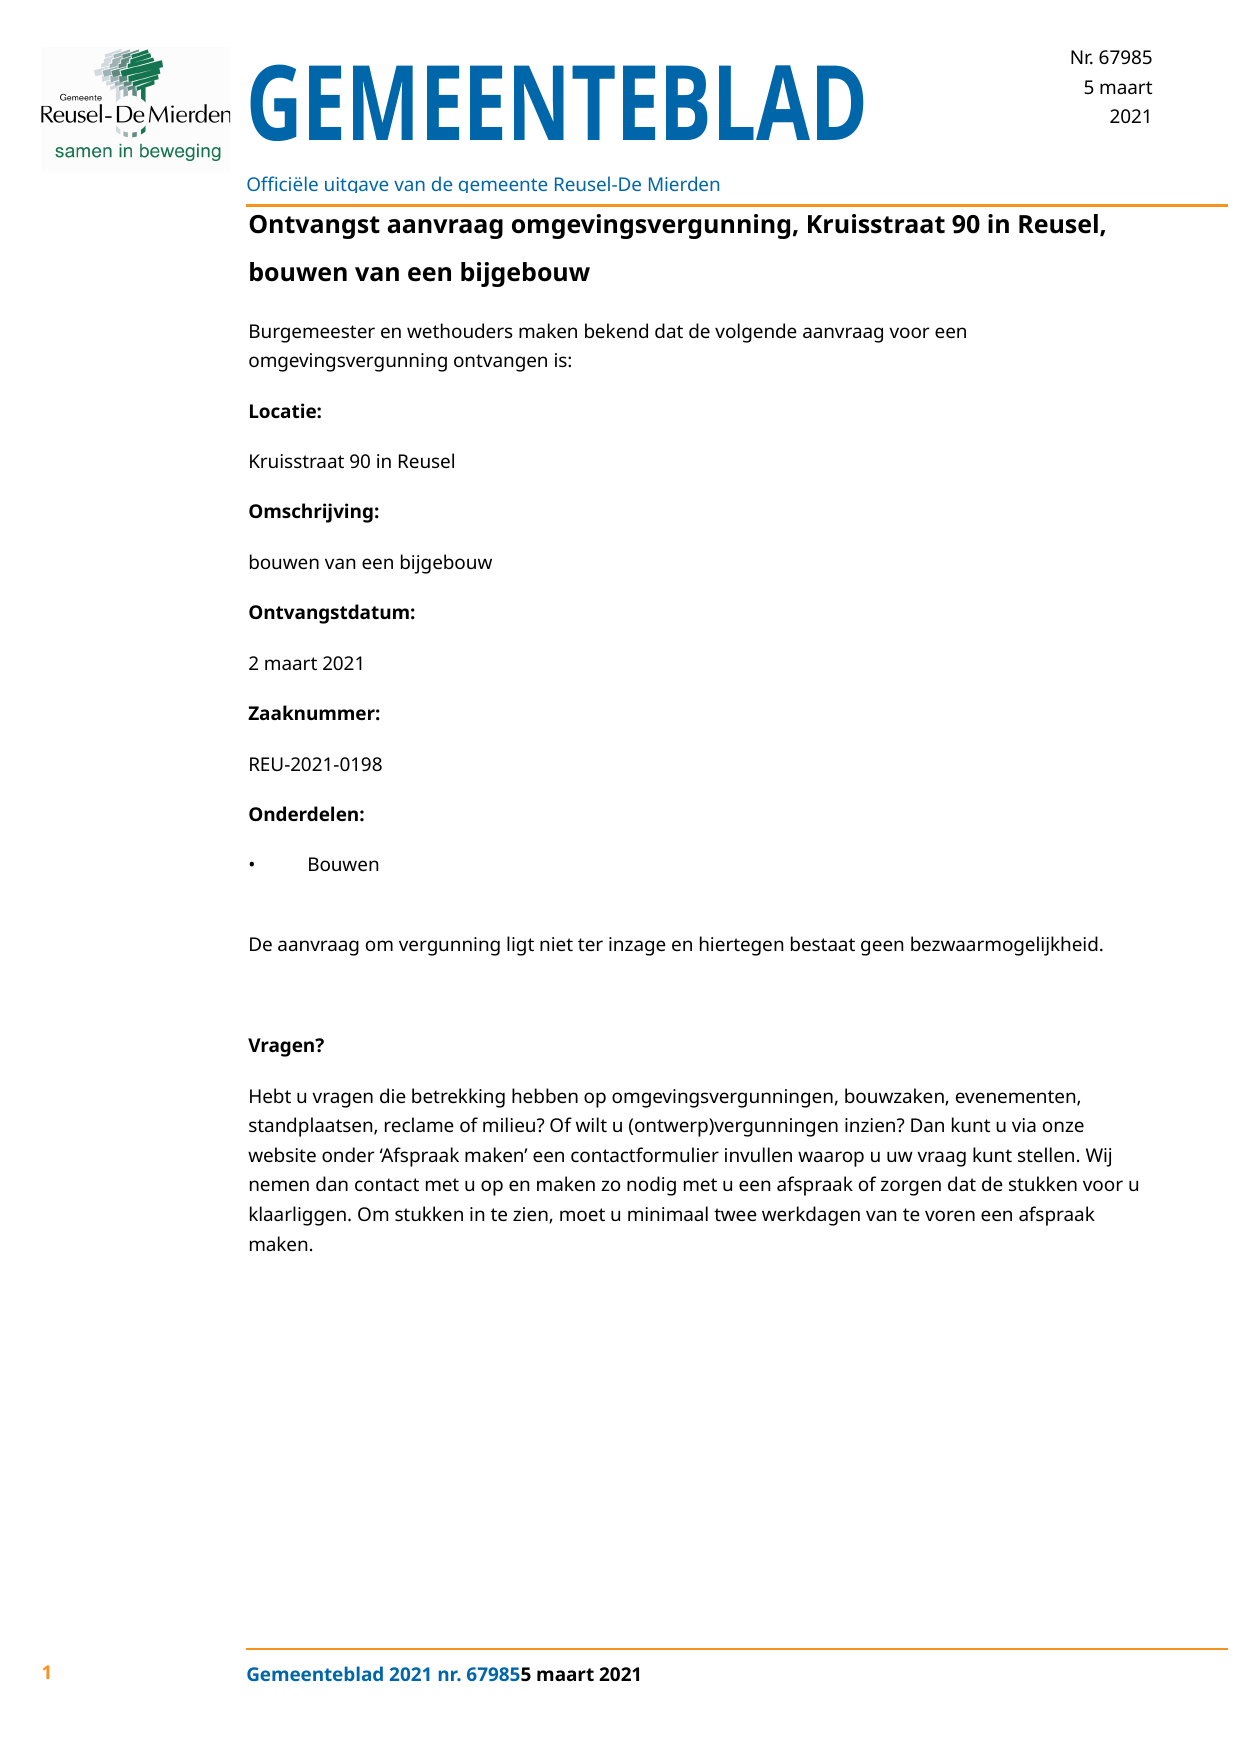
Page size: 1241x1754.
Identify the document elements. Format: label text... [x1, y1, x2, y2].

text De aanvraag om vergunning ligt niet ter inzage en hiertegen bestaat geen bezwaarmogelijkheid. [248, 932, 1152, 957]
text REU-2021-0198 [248, 751, 1152, 777]
text Locatie: [248, 398, 1152, 424]
text Vragen? [248, 1032, 1152, 1058]
text Ontvangst aanvraag omgevingsvergunning, Kruisstraat 90 in Reusel, bouwen van een bijgebouw [248, 207, 1152, 288]
picture [41, 47, 231, 172]
text Omschrijving: [248, 499, 1152, 524]
text Onderdelen: [248, 801, 1152, 827]
text Zaaknummer: [248, 700, 1152, 726]
text bouwen van een bijgebouw [248, 549, 1152, 575]
text Kruisstraat 90 in Reusel [248, 448, 1152, 474]
text Hebt u vragen die betrekking hebben op omgevingsvergunningen, bouwzaken, evenementen, standplaatsen, reclame of milieu? Of wilt u (ontwerp)vergunningen inzien? Dan kunt u via onze website onder ‘Afspraak maken’ een contactformulier invullen waarop u uw vraag kunt stellen. Wij nemen dan contact met u op en maken zo nodig met u een afspraak of zorgen dat de stukken voor u klaarliggen. Om stukken in te zien, moet u minimaal twee werkdagen van te voren een afspraak maken. [248, 1083, 1152, 1257]
text 2 maart 2021 [248, 650, 1152, 676]
text Ontvangstdatum: [248, 599, 1152, 625]
list Bouwen [248, 852, 1152, 877]
text Burgemeester en wethouders maken bekend dat de volgende aanvraag voor een omgevingsvergunning ontvangen is: [248, 318, 1152, 373]
